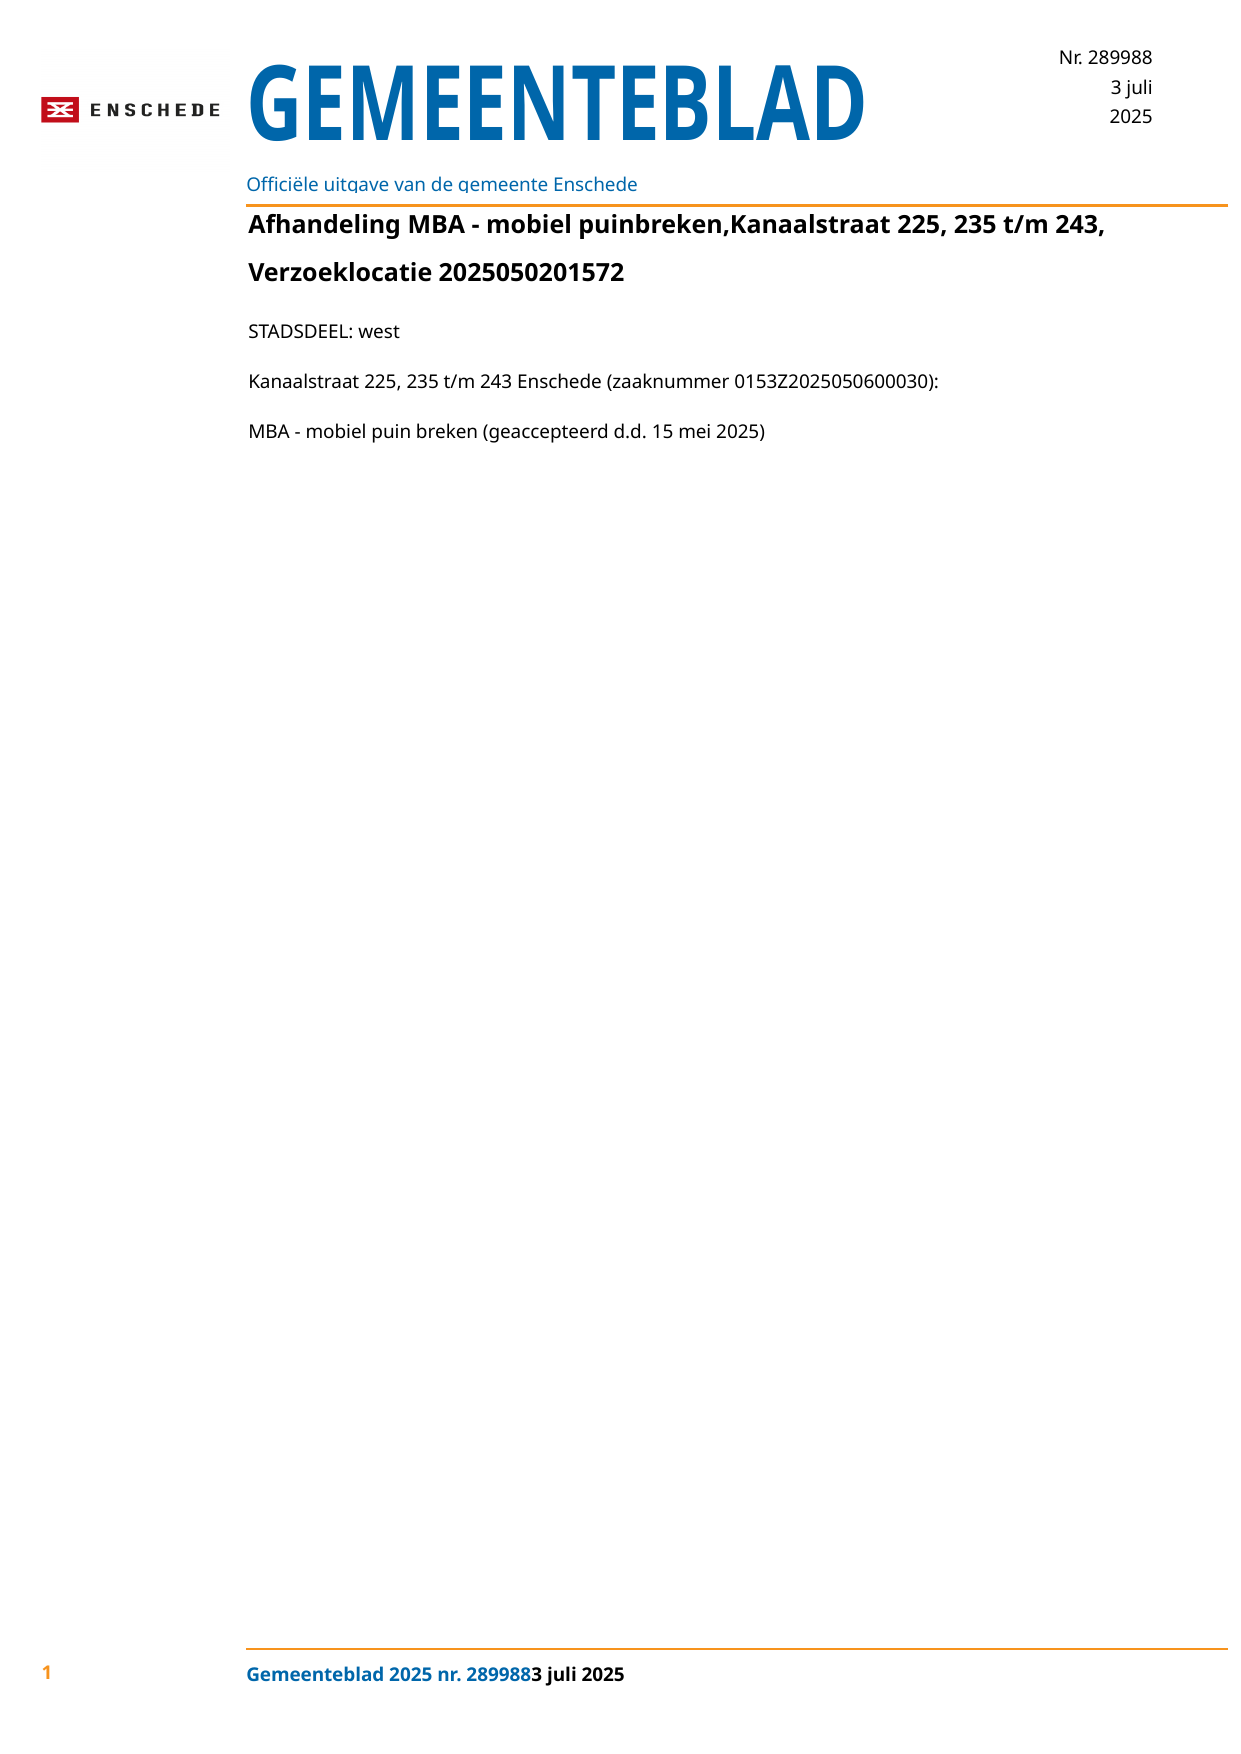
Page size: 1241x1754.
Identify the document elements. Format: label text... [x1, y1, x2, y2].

text STADSDEEL: west [248, 318, 1152, 344]
text Afhandeling MBA - mobiel puinbreken,Kanaalstraat 225, 235 t/m 243, Verzoeklocatie 2025050201572 [248, 207, 1152, 288]
picture [41, 47, 231, 172]
text Kanaalstraat 225, 235 t/m 243 Enschede (zaaknummer 0153Z2025050600030): [248, 368, 1152, 394]
text MBA - mobiel puin breken (geaccepteerd d.d. 15 mei 2025) [248, 419, 1152, 444]
